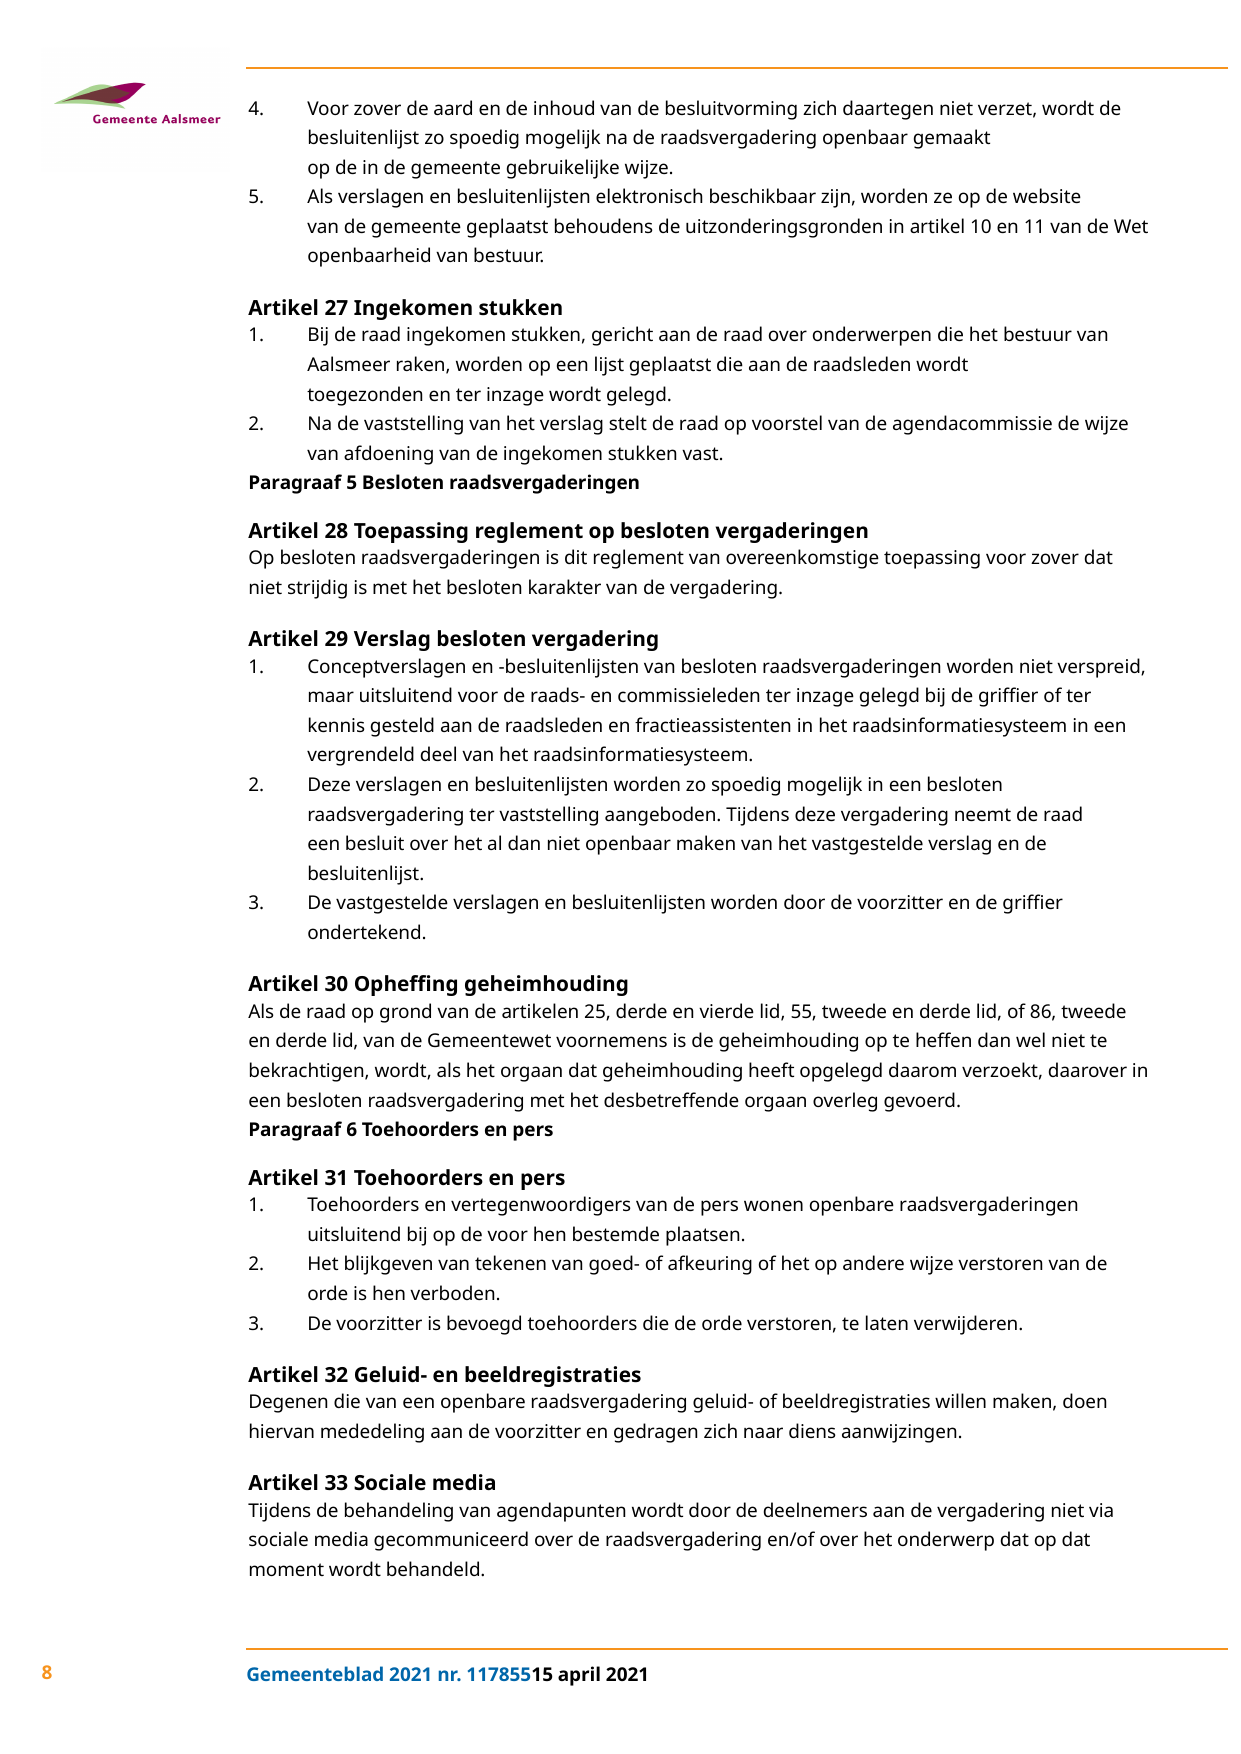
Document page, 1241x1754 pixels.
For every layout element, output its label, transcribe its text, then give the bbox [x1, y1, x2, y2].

text Op besloten raadsvergaderingen is dit reglement van overeenkomstige toepassing voor zover dat niet strijdig is met het besloten karakter van de vergadering. [248, 544, 1152, 600]
list Conceptverslagen en -besluitenlijsten van besloten raadsvergaderingen worden niet verspreid, maar uitsluitend voor de raads- en commissieleden ter inzage gelegd bij de griffier of ter kennis gesteld aan de raadsleden en fractieassistenten in het raadsinformatiesysteem in een vergrendeld deel van het raadsinformatiesysteem. [248, 653, 1152, 767]
text Artikel 33 Sociale media [248, 1468, 1152, 1497]
list Deze verslagen en besluitenlijsten worden zo spoedig mogelijk in een besloten raadsvergadering ter vaststelling aangeboden. Tijdens deze vergadering neemt de raad [248, 771, 1152, 827]
list Voor zover de aard en de inhoud van de besluitvorming zich daartegen niet verzet, wordt de besluitenlijst zo spoedig mogelijk na de raadsvergadering openbaar gemaakt [248, 95, 1152, 150]
text Degenen die van een openbare raadsvergadering geluid- of beeldregistraties willen maken, doen hiervan mededeling aan de voorzitter en gedragen zich naar diens aanwijzingen. [248, 1388, 1152, 1444]
text Artikel 31 Toehoorders en pers [248, 1163, 1152, 1191]
text Artikel 29 Verslag besloten vergadering [248, 624, 1152, 653]
list Als verslagen en besluitenlijsten elektronisch beschikbaar zijn, worden ze op de website [248, 183, 1152, 209]
text Paragraaf 5 Besloten raadsvergaderingen [248, 469, 1152, 495]
text Artikel 27 Ingekomen stukken [248, 293, 1152, 322]
text Paragraaf 6 Toehoorders en pers [248, 1116, 1152, 1142]
list De voorzitter is bevoegd toehoorders die de orde verstoren, te laten verwijderen. [248, 1310, 1152, 1335]
text Tijdens de behandeling van agendapunten wordt door de deelnemers aan de vergadering niet via sociale media gecommuniceerd over de raadsvergadering en/of over het onderwerp dat op dat moment wordt behandeld. [248, 1497, 1152, 1582]
list een besluit over het al dan niet openbaar maken van het vastgestelde verslag en de besluitenlijst. [248, 830, 1152, 886]
list Na de vaststelling van het verslag stelt de raad op voorstel van de agendacommissie de wijze van afdoening van de ingekomen stukken vast. [248, 410, 1152, 466]
list op de in de gemeente gebruikelijke wijze. [248, 154, 1152, 180]
picture [41, 47, 231, 172]
list toegezonden en ter inzage wordt gelegd. [248, 381, 1152, 406]
text Als de raad op grond van de artikelen 25, derde en vierde lid, 55, tweede en derde lid, of 86, tweede en derde lid, van de Gemeentewet voornemens is de geheimhouding op te heffen dan wel niet te bekrachtigen, wordt, als het orgaan dat geheimhouding heeft opgelegd daarom verzoekt, daarover in een besloten raadsvergadering met het desbetreffende orgaan overleg gevoerd. [248, 998, 1152, 1112]
text Artikel 32 Geluid- en beeldregistraties [248, 1360, 1152, 1388]
list Toehoorders en vertegenwoordigers van de pers wonen openbare raadsvergaderingen uitsluitend bij op de voor hen bestemde plaatsen. [248, 1191, 1152, 1247]
text Artikel 28 Toepassing reglement op besloten vergaderingen [248, 516, 1152, 544]
list Het blijkgeven van tekenen van goed- of afkeuring of het op andere wijze verstoren van de orde is hen verboden. [248, 1251, 1152, 1306]
text Artikel 30 Opheffing geheimhouding [248, 969, 1152, 998]
list van de gemeente geplaatst behoudens de uitzonderingsgronden in artikel 10 en 11 van de Wet openbaarheid van bestuur. [248, 213, 1152, 268]
list De vastgestelde verslagen en besluitenlijsten worden door de voorzitter en de griffier ondertekend. [248, 889, 1152, 945]
list Bij de raad ingekomen stukken, gericht aan de raad over onderwerpen die het bestuur van Aalsmeer raken, worden op een lijst geplaatst die aan de raadsleden wordt [248, 322, 1152, 377]
